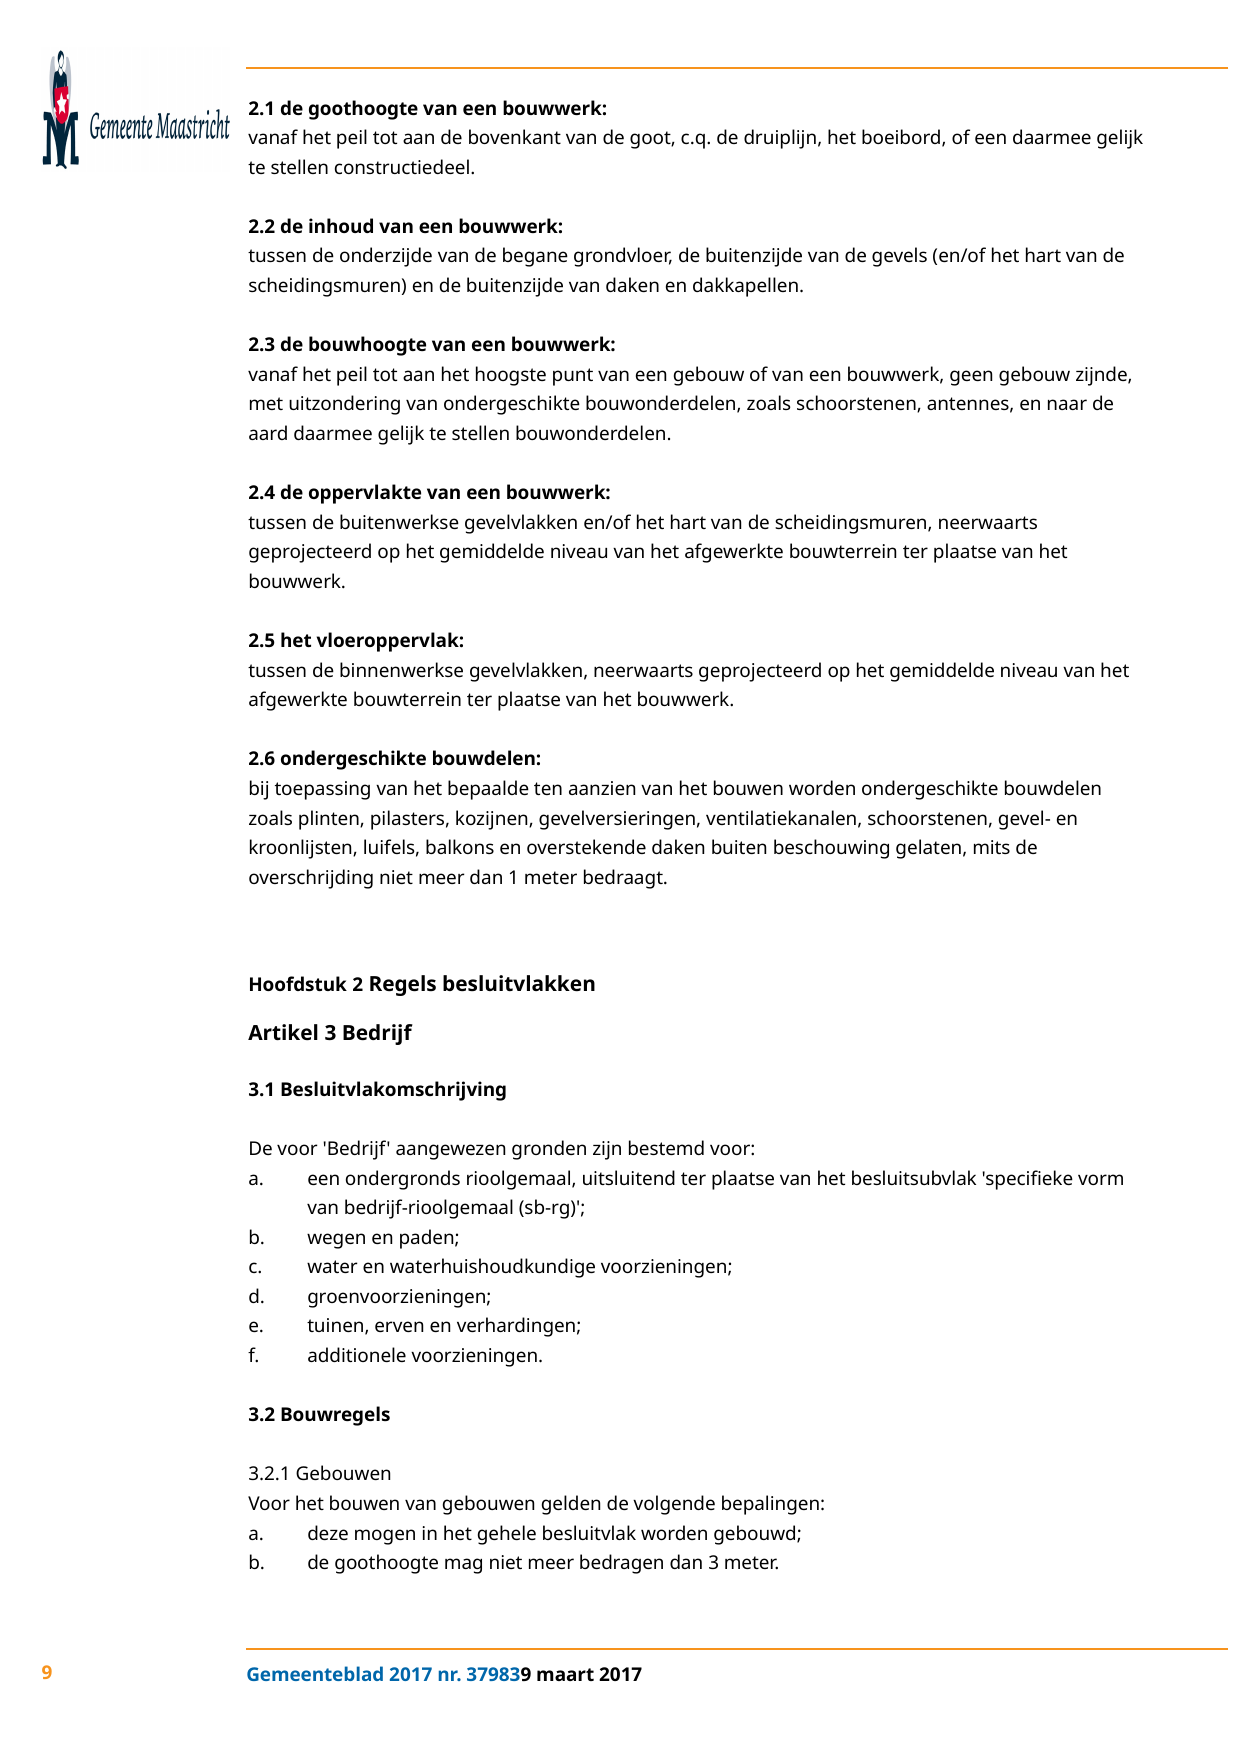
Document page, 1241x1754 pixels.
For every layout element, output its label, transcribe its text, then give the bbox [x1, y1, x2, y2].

text 2.3 de bouwhoogte van een bouwwerk: [248, 331, 1152, 357]
list groenvoorzieningen; [248, 1283, 1152, 1309]
list deze mogen in het gehele besluitvlak worden gebouwd; [248, 1520, 1152, 1546]
text 2.4 de oppervlakte van een bouwwerk: [248, 479, 1152, 505]
text 3.2.1 Gebouwen [248, 1461, 1152, 1486]
text Voor het bouwen van gebouwen gelden de volgende bepalingen: [248, 1490, 1152, 1516]
text bij toepassing van het bepaalde ten aanzien van het bouwen worden ondergeschikte bouwdelen zoals plinten, pilasters, kozijnen, gevelversieringen, ventilatiekanalen, schoorstenen, gevel- en kroonlijsten, luifels, balkons en overstekende daken buiten beschouwing gelaten, mits de overschrijding niet meer dan 1 meter bedraagt. [248, 775, 1152, 890]
text 2.5 het vloeroppervlak: [248, 627, 1152, 653]
list wegen en paden; [248, 1224, 1152, 1250]
picture [41, 47, 231, 172]
list de goothoogte mag niet meer bedragen dan 3 meter. [248, 1549, 1152, 1575]
text vanaf het peil tot aan het hoogste punt van een gebouw of van een bouwwerk, geen gebouw zijnde, met uitzondering van ondergeschikte bouwonderdelen, zoals schoorstenen, antennes, en naar de aard daarmee gelijk te stellen bouwonderdelen. [248, 361, 1152, 446]
text Artikel 3 Bedrijf [248, 1018, 1152, 1046]
text 2.1 de goothoogte van een bouwwerk: [248, 95, 1152, 121]
text 2.2 de inhoud van een bouwwerk: [248, 213, 1152, 239]
text 3.1 Besluitvlakomschrijving [248, 1076, 1152, 1102]
text 3.2 Bouwregels [248, 1401, 1152, 1427]
list additionele voorzieningen. [248, 1342, 1152, 1368]
list water en waterhuishoudkundige voorzieningen; [248, 1253, 1152, 1279]
text Hoofdstuk 2 Regels besluitvlakken [248, 969, 1152, 997]
list tuinen, erven en verhardingen; [248, 1313, 1152, 1338]
text vanaf het peil tot aan de bovenkant van de goot, c.q. de druiplijn, het boeibord, of een daarmee gelijk te stellen constructiedeel. [248, 124, 1152, 180]
text 2.6 ondergeschikte bouwdelen: [248, 746, 1152, 771]
text tussen de buitenwerkse gevelvlakken en/of het hart van de scheidingsmuren, neerwaarts geprojecteerd op het gemiddelde niveau van het afgewerkte bouwterrein ter plaatse van het bouwwerk. [248, 509, 1152, 594]
text De voor 'Bedrijf' aangewezen gronden zijn bestemd voor: [248, 1135, 1152, 1161]
list een ondergronds rioolgemaal, uitsluitend ter plaatse van het besluitsubvlak 'specifieke vorm van bedrijf-rioolgemaal (sb-rg)'; [248, 1165, 1152, 1220]
text tussen de onderzijde van de begane grondvloer, de buitenzijde van de gevels (en/of het hart van de scheidingsmuren) en de buitenzijde van daken en dakkapellen. [248, 243, 1152, 298]
text tussen de binnenwerkse gevelvlakken, neerwaarts geprojecteerd op het gemiddelde niveau van het afgewerkte bouwterrein ter plaatse van het bouwwerk. [248, 657, 1152, 712]
